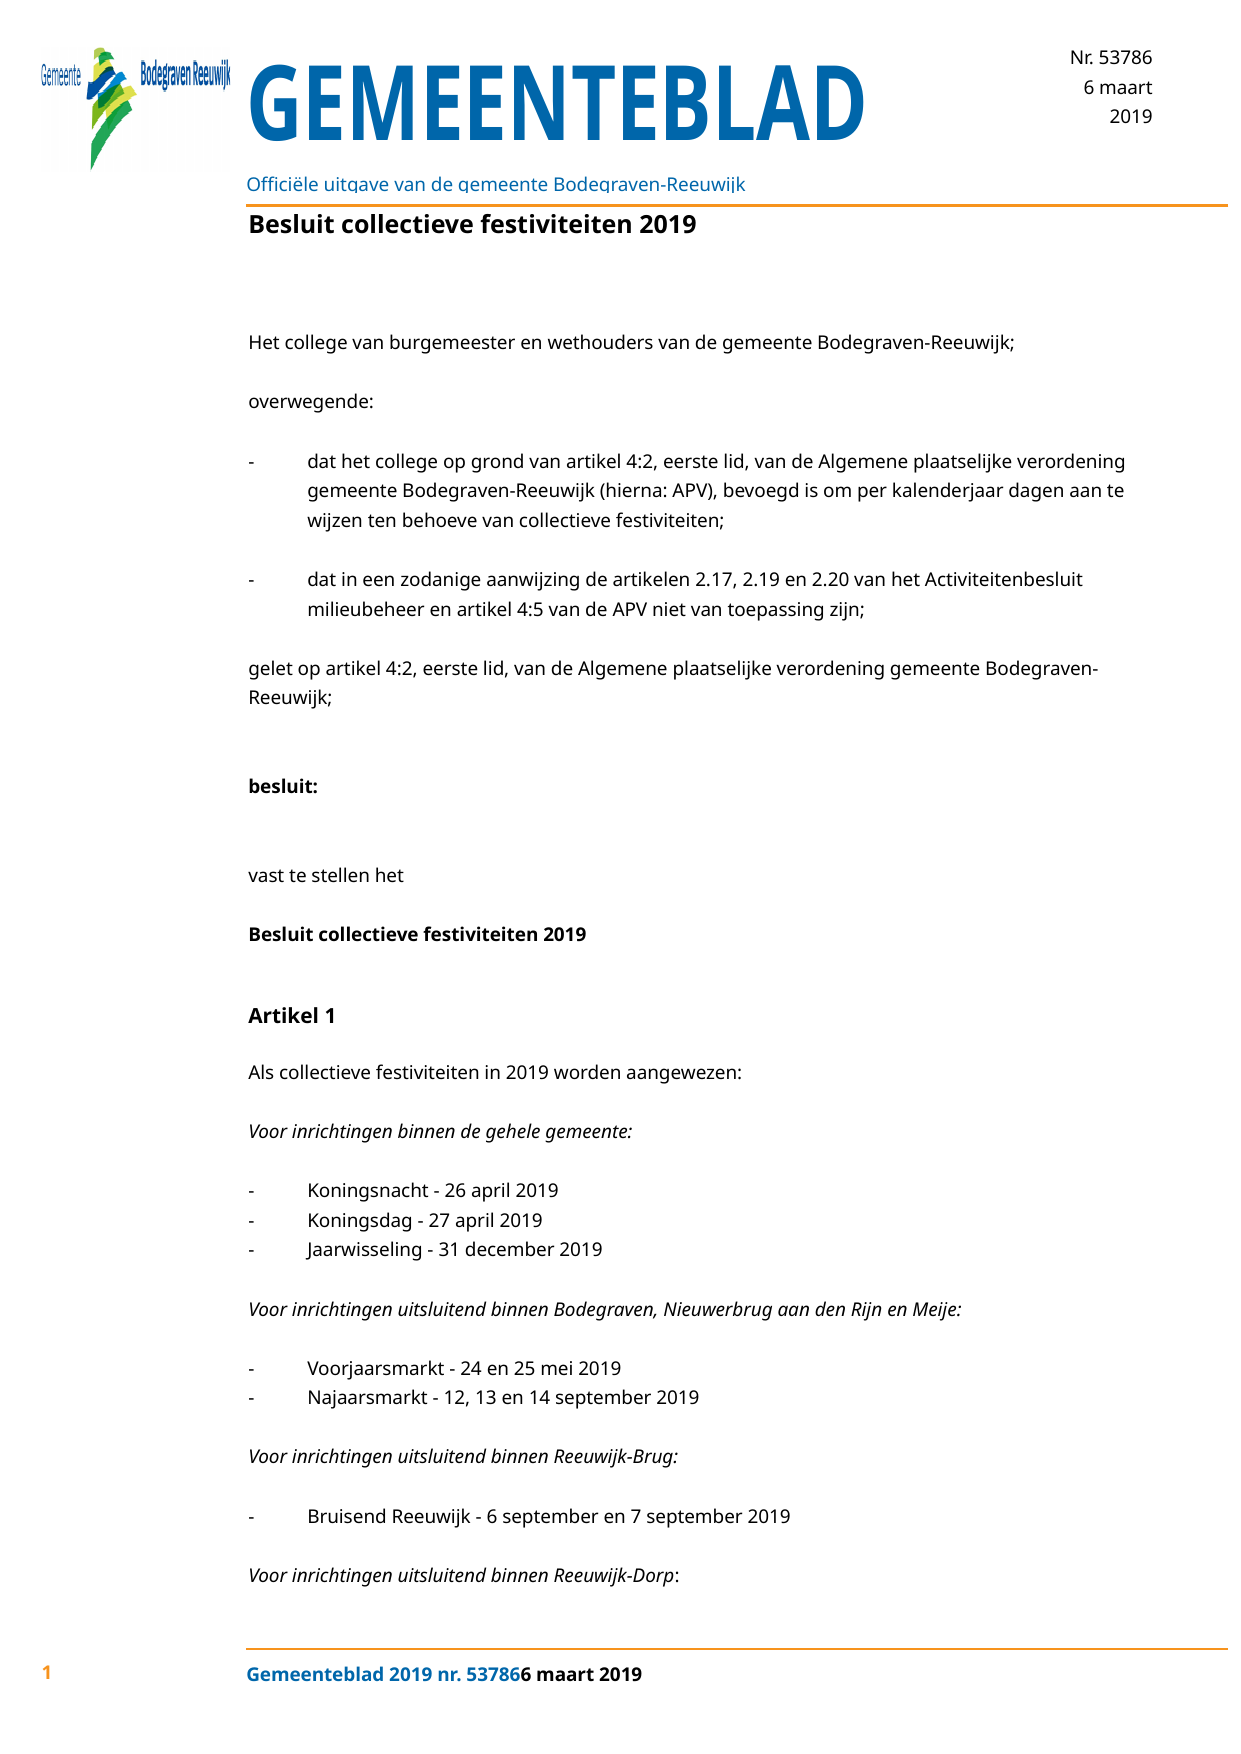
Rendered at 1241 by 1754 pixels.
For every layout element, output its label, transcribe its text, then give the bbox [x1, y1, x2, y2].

list dat het college op grond van artikel 4:2, eerste lid, van de Algemene plaatselijke verordening gemeente Bodegraven-Reeuwijk (hierna: APV), bevoegd is om per kalenderjaar dagen aan te wijzen ten behoeve van collectieve festiviteiten; [248, 448, 1152, 533]
text Het college van burgemeester en wethouders van de gemeente Bodegraven-Reeuwijk; [248, 329, 1152, 355]
text Voor inrichtingen uitsluitend binnen Reeuwijk-Dorp: [248, 1562, 1152, 1588]
text Voor inrichtingen binnen de gehele gemeente: [248, 1118, 1152, 1144]
list Jaarwisseling - 31 december 2019 [248, 1237, 1152, 1262]
list Koningsnacht - 26 april 2019 [248, 1177, 1152, 1203]
picture [41, 47, 231, 172]
list dat in een zodanige aanwijzing de artikelen 2.17, 2.19 en 2.20 van het Activiteitenbesluit milieubeheer en artikel 4:5 van de APV niet van toepassing zijn; [248, 566, 1152, 621]
text Voor inrichtingen uitsluitend binnen Bodegraven, Nieuwerbrug aan den Rijn en Meije: [248, 1296, 1152, 1322]
text overwegende: [248, 389, 1152, 414]
list Najaarsmarkt - 12, 13 en 14 september 2019 [248, 1384, 1152, 1410]
text Voor inrichtingen uitsluitend binnen Reeuwijk-Brug: [248, 1444, 1152, 1469]
text Besluit collectieve festiviteiten 2019 [248, 921, 1152, 947]
text vast te stellen het [248, 862, 1152, 888]
text Artikel 1 [248, 1001, 1152, 1029]
text besluit: [248, 773, 1152, 799]
text Besluit collectieve festiviteiten 2019 [248, 207, 1152, 241]
list Voorjaarsmarkt - 24 en 25 mei 2019 [248, 1355, 1152, 1381]
list Bruisend Reeuwijk - 6 september en 7 september 2019 [248, 1503, 1152, 1529]
text Als collectieve festiviteiten in 2019 worden aangewezen: [248, 1059, 1152, 1085]
list Koningsdag - 27 april 2019 [248, 1207, 1152, 1233]
text gelet op artikel 4:2, eerste lid, van de Algemene plaatselijke verordening gemeente Bodegraven-Reeuwijk; [248, 655, 1152, 710]
